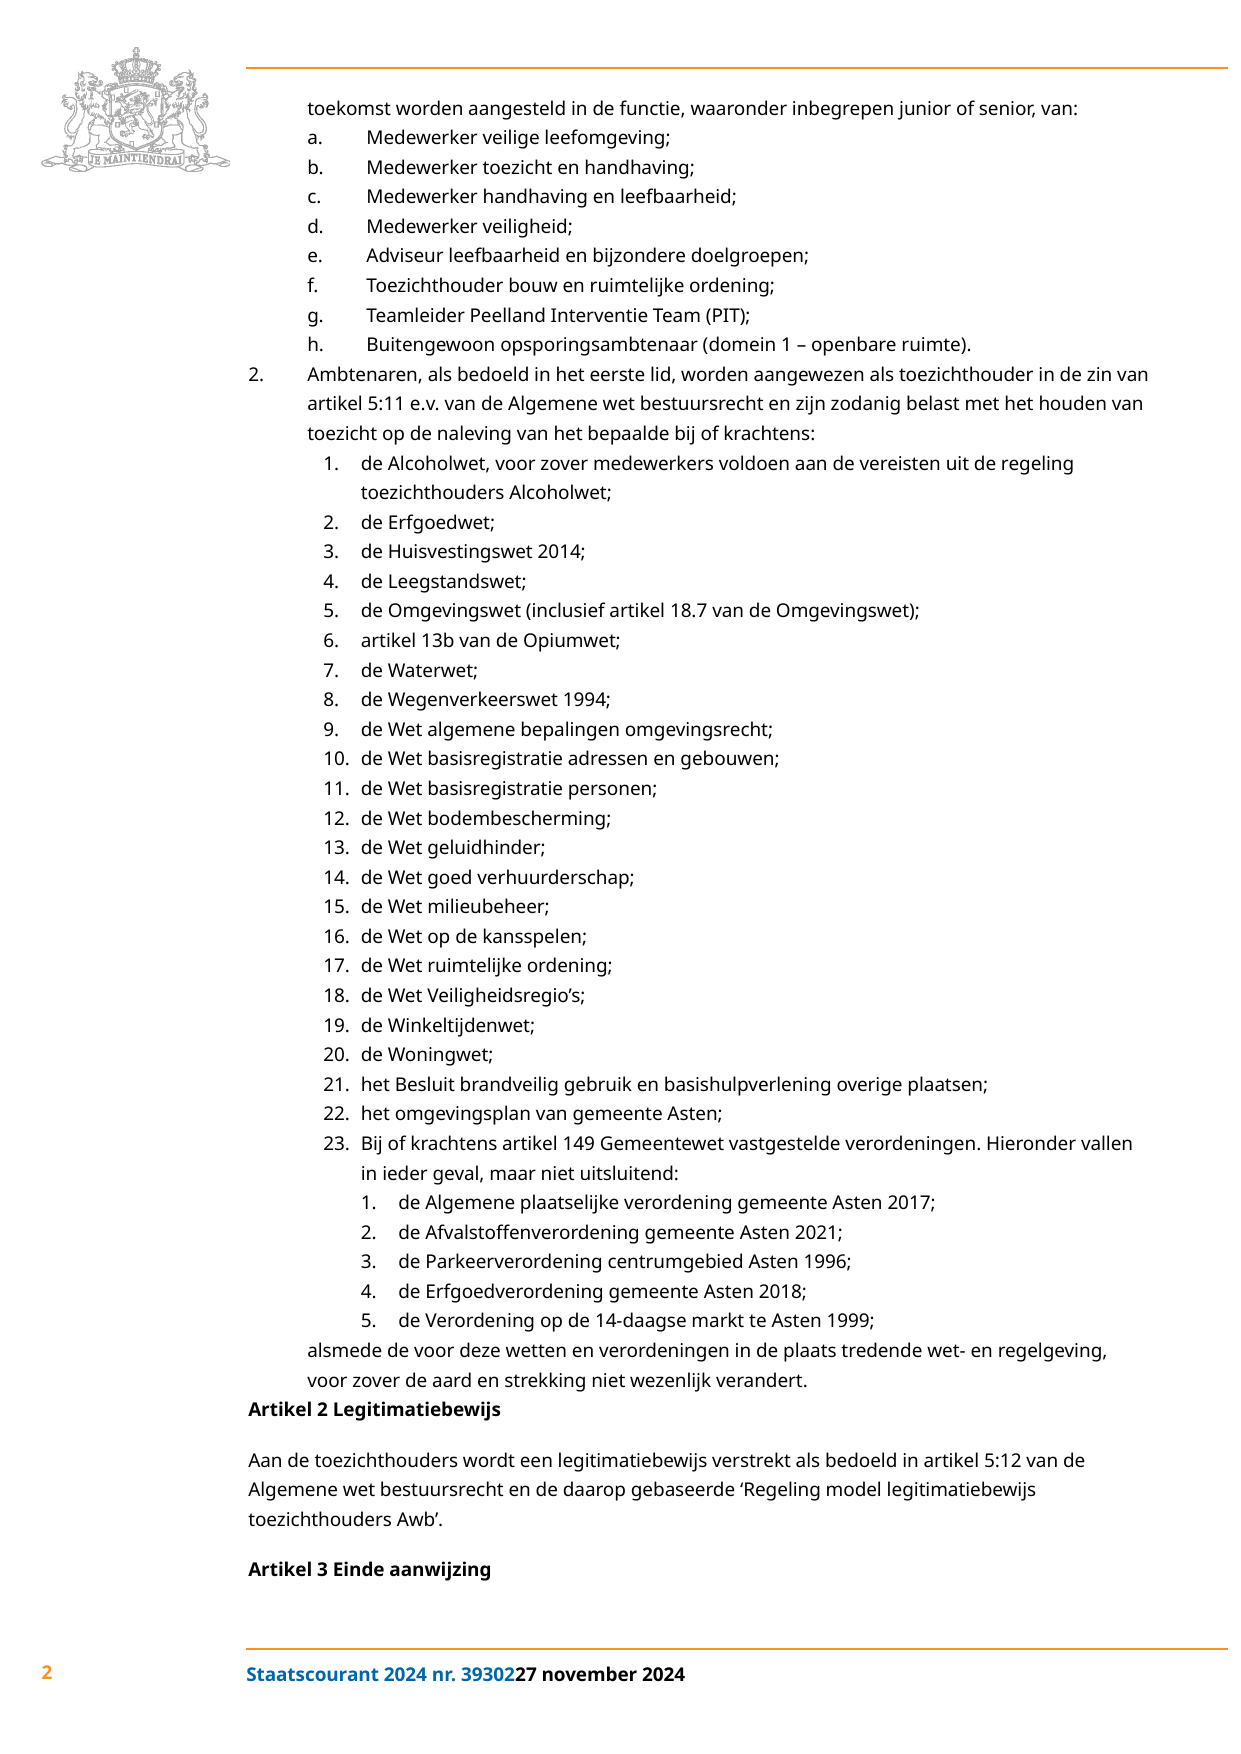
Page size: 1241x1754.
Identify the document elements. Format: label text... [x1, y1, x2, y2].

list de Omgevingswet (inclusief artikel 18.7 van de Omgevingswet); [323, 598, 1152, 623]
text Artikel 2 Legitimatiebewijs [248, 1396, 1152, 1422]
list Teamleider Peelland Interventie Team (PIT); [307, 302, 1152, 328]
list de Wet milieubeheer; [323, 893, 1152, 919]
list de Wet ruimtelijke ordening; [323, 953, 1152, 978]
list de Afvalstoffenverordening gemeente Asten 2021; [361, 1219, 1152, 1245]
list de Alcoholwet, voor zover medewerkers voldoen aan de vereisten uit de regeling toezichthouders Alcoholwet; [323, 450, 1152, 505]
list Ambtenaren, als bedoeld in het eerste lid, worden aangewezen als toezichthouder in de zin van artikel 5:11 e.v. van de Algemene wet bestuursrecht en zijn zodanig belast met het houden van toezicht op de naleving van het bepaalde bij of krachtens: [248, 361, 1152, 446]
list de Wet bodembescherming; [323, 805, 1152, 831]
list de Wet op de kansspelen; [323, 923, 1152, 949]
list het Besluit brandveilig gebruik en basishulpverlening overige plaatsen; [323, 1071, 1152, 1097]
list Medewerker veiligheid; [307, 213, 1152, 239]
list de Wet algemene bepalingen omgevingsrecht; [323, 716, 1152, 742]
list toekomst worden aangesteld in de functie, waaronder inbegrepen junior of senior, van: [248, 95, 1152, 121]
list de Wet basisregistratie adressen en gebouwen; [323, 746, 1152, 771]
list de Huisvestingswet 2014; [323, 538, 1152, 564]
list Medewerker toezicht en handhaving; [307, 154, 1152, 180]
list de Verordening op de 14-daagse markt te Asten 1999; [361, 1308, 1152, 1333]
list de Wet geluidhinder; [323, 834, 1152, 860]
list de Leegstandswet; [323, 568, 1152, 594]
list Toezichthouder bouw en ruimtelijke ordening; [307, 272, 1152, 298]
list Bij of krachtens artikel 149 Gemeentewet vastgestelde verordeningen. Hieronder vallen in ieder geval, maar niet uitsluitend: [323, 1130, 1152, 1186]
list de Algemene plaatselijke verordening gemeente Asten 2017; [361, 1189, 1152, 1215]
list de Waterwet; [323, 657, 1152, 683]
picture [41, 47, 231, 172]
list artikel 13b van de Opiumwet; [323, 627, 1152, 653]
list de Wet basisregistratie personen; [323, 775, 1152, 801]
list de Wet goed verhuurderschap; [323, 864, 1152, 890]
text Artikel 3 Einde aanwijzing [248, 1556, 1152, 1582]
list Adviseur leefbaarheid en bijzondere doelgroepen; [307, 243, 1152, 268]
list het omgevingsplan van gemeente Asten; [323, 1101, 1152, 1126]
list de Parkeerverordening centrumgebied Asten 1996; [361, 1248, 1152, 1274]
list de Woningwet; [323, 1041, 1152, 1067]
list Medewerker veilige leefomgeving; [307, 124, 1152, 150]
list de Winkeltijdenwet; [323, 1012, 1152, 1038]
list de Wet Veiligheidsregio’s; [323, 982, 1152, 1008]
list de Erfgoedwet; [323, 509, 1152, 535]
list de Erfgoedverordening gemeente Asten 2018; [361, 1278, 1152, 1304]
text Aan de toezichthouders wordt een legitimatiebewijs verstrekt als bedoeld in artikel 5:12 van de Algemene wet bestuursrecht en de daarop gebaseerde ‘Regeling model legitimatiebewijs toezichthouders Awb’. [248, 1447, 1152, 1532]
list Buitengewoon opsporingsambtenaar (domein 1 – openbare ruimte). [307, 331, 1152, 357]
list alsmede de voor deze wetten en verordeningen in de plaats tredende wet- en regelgeving, voor zover de aard en strekking niet wezenlijk verandert. [248, 1337, 1152, 1393]
list de Wegenverkeerswet 1994; [323, 686, 1152, 712]
list Medewerker handhaving en leefbaarheid; [307, 183, 1152, 209]
